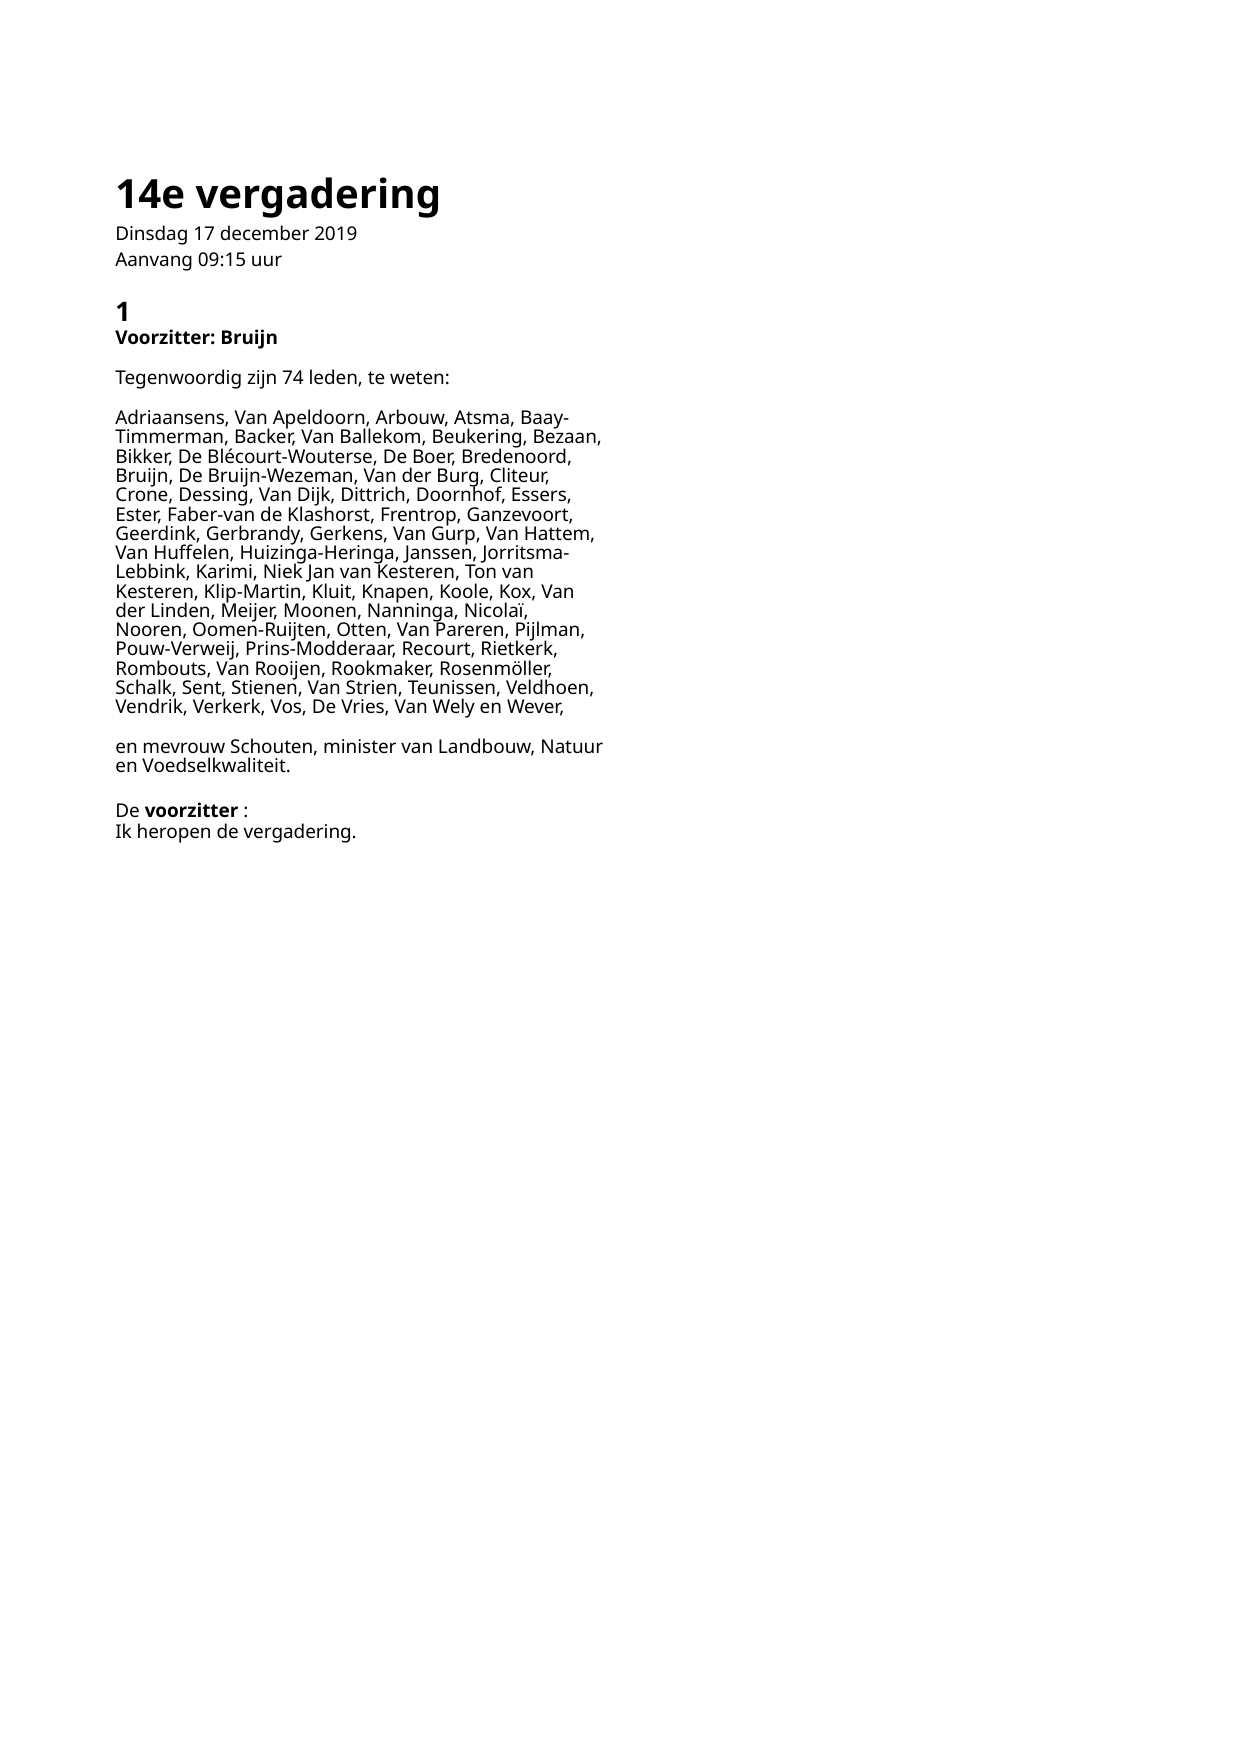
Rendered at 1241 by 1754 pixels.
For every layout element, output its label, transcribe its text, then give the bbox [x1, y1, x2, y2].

text en mevrouw Schouten, minister van Landbouw, Natuur en Voedselkwaliteit. [115, 738, 605, 777]
text Aanvang 09:15 uur [115, 246, 605, 272]
text 14e vergadering [115, 165, 605, 220]
text De voorzitter : [115, 798, 605, 823]
text Dinsdag 17 december 2019 [115, 220, 605, 246]
text 1 [115, 292, 605, 329]
text Ik heropen de vergadering. [115, 823, 605, 843]
text Voorzitter: Bruijn [115, 329, 605, 348]
text Adriaansens, Van Apeldoorn, Arbouw, Atsma, Baay-Timmerman, Backer, Van Ballekom, Beukering, Bezaan, Bikker, De Blécourt-Wouterse, De Boer, Bredenoord, Bruijn, De Bruijn-Wezeman, Van der Burg, Cliteur, Crone, Dessing, Van Dijk, Dittrich, Doornhof, Essers, Ester, Faber-van de Klashorst, Frentrop, Ganzevoort, Geerdink, Gerbrandy, Gerkens, Van Gurp, Van Hattem, Van Huffelen, Huizinga-Heringa, Janssen, Jorritsma-Lebbink, Karimi, Niek Jan van Kesteren, Ton van Kesteren, Klip-Martin, Kluit, Knapen, Koole, Kox, Van der Linden, Meijer, Moonen, Nanninga, Nicolaï, Nooren, Oomen-Ruijten, Otten, Van Pareren, Pijlman, Pouw-Verweij, Prins-Modderaar, Recourt, Rietkerk, Rombouts, Van Rooijen, Rookmaker, Rosenmöller, Schalk, Sent, Stienen, Van Strien, Teunissen, Veldhoen, Vendrik, Verkerk, Vos, De Vries, Van Wely en Wever, [115, 409, 605, 717]
text Tegenwoordig zijn 74 leden, te weten: [115, 369, 605, 388]
